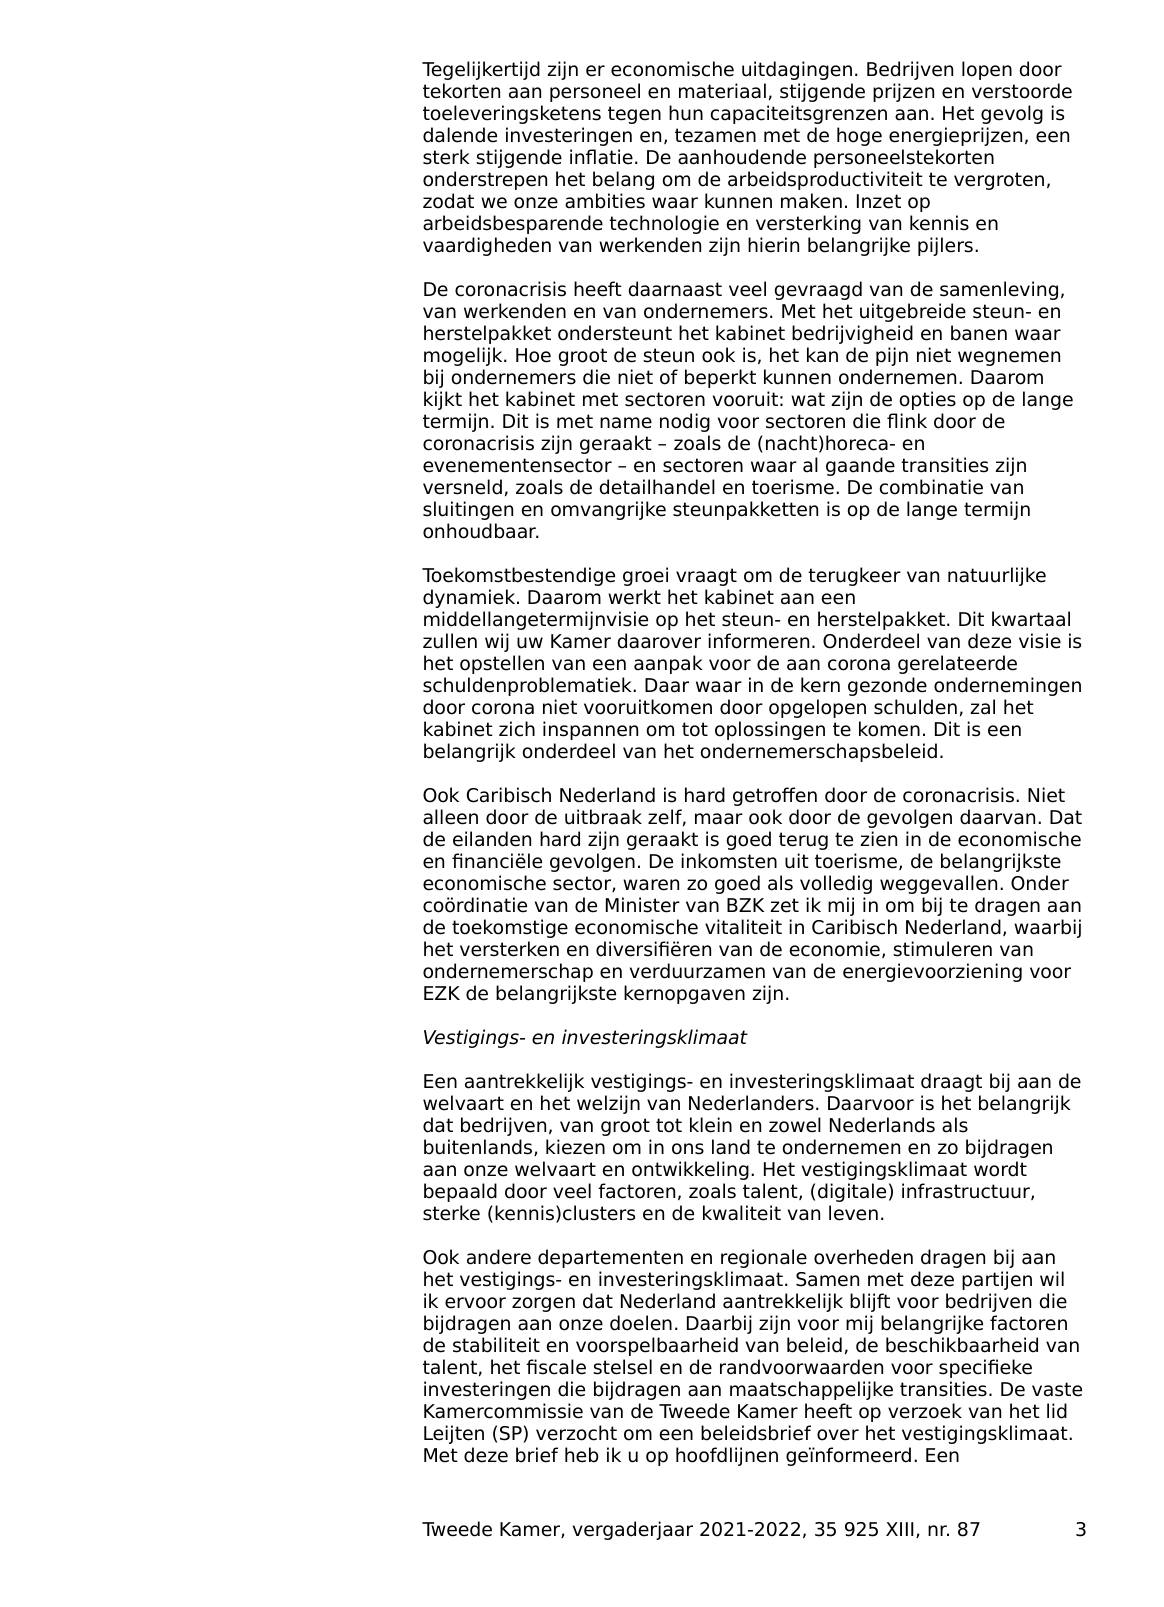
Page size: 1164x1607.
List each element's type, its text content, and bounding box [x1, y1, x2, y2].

text Tegelijkertijd zijn er economische uitdagingen. Bedrijven lopen door tekorten aan personeel en materiaal, stijgende prijzen en verstoorde toeleveringsketens tegen hun capaciteitsgrenzen aan. Het gevolg is dalende investeringen en, tezamen met de hoge energieprijzen, een sterk stijgende inflatie. De aanhoudende personeelstekorten onderstrepen het belang om de arbeidsproductiviteit te vergroten, zodat we onze ambities waar kunnen maken. Inzet op arbeidsbesparende technologie en versterking van kennis en vaardigheden van werkenden zijn hierin belangrijke pijlers. [422, 59, 1087, 257]
text De coronacrisis heeft daarnaast veel gevraagd van de samenleving, van werkenden en van ondernemers. Met het uitgebreide steun- en herstelpakket ondersteunt het kabinet bedrijvigheid en banen waar mogelijk. Hoe groot de steun ook is, het kan de pijn niet wegnemen bij ondernemers die niet of beperkt kunnen ondernemen. Daarom kijkt het kabinet met sectoren vooruit: wat zijn de opties op de lange termijn. Dit is met name nodig voor sectoren die flink door de coronacrisis zijn geraakt – zoals de (nacht)horeca- en evenementensector – en sectoren waar al gaande transities zijn versneld, zoals de detailhandel en toerisme. De combinatie van sluitingen en omvangrijke steunpakketten is op de lange termijn onhoudbaar. [422, 279, 1087, 543]
subtitle Vestigings- en investeringsklimaat [422, 1027, 1087, 1049]
text Een aantrekkelijk vestigings- en investeringsklimaat draagt bij aan de welvaart en het welzijn van Nederlanders. Daarvoor is het belangrijk dat bedrijven, van groot tot klein en zowel Nederlands als buitenlands, kiezen om in ons land te ondernemen en zo bijdragen aan onze welvaart en ontwikkeling. Het vestigingsklimaat wordt bepaald door veel factoren, zoals talent, (digitale) infrastructuur, sterke (kennis)clusters en de kwaliteit van leven. [422, 1071, 1087, 1225]
text Ook Caribisch Nederland is hard getroffen door de coronacrisis. Niet alleen door de uitbraak zelf, maar ook door de gevolgen daarvan. Dat de eilanden hard zijn geraakt is goed terug te zien in de economische en financiële gevolgen. De inkomsten uit toerisme, de belangrijkste economische sector, waren zo goed als volledig weggevallen. Onder coördinatie van de Minister van BZK zet ik mij in om bij te dragen aan de toekomstige economische vitaliteit in Caribisch Nederland, waarbij het versterken en diversifiëren van de economie, stimuleren van ondernemerschap en verduurzamen van de energievoorziening voor EZK de belangrijkste kernopgaven zijn. [422, 785, 1087, 1005]
text Toekomstbestendige groei vraagt om de terugkeer van natuurlijke dynamiek. Daarom werkt het kabinet aan een middellangetermijnvisie op het steun- en herstelpakket. Dit kwartaal zullen wij uw Kamer daarover informeren. Onderdeel van deze visie is het opstellen van een aanpak voor de aan corona gerelateerde schuldenproblematiek. Daar waar in de kern gezonde ondernemingen door corona niet vooruitkomen door opgelopen schulden, zal het kabinet zich inspannen om tot oplossingen te komen. Dit is een belangrijk onderdeel van het ondernemerschapsbeleid. [422, 565, 1087, 763]
text Ook andere departementen en regionale overheden dragen bij aan het vestigings- en investeringsklimaat. Samen met deze partijen wil ik ervoor zorgen dat Nederland aantrekkelijk blijft voor bedrijven die bijdragen aan onze doelen. Daarbij zijn voor mij belangrijke factoren de stabiliteit en voorspelbaarheid van beleid, de beschikbaarheid van talent, het fiscale stelsel en de randvoorwaarden voor specifieke investeringen die bijdragen aan maatschappelijke transities. De vaste Kamercommissie van de Tweede Kamer heeft op verzoek van het lid Leijten (SP) verzocht om een beleidsbrief over het vestigingsklimaat. Met deze brief heb ik u op hoofdlijnen geïnformeerd. Een [422, 1247, 1087, 1467]
